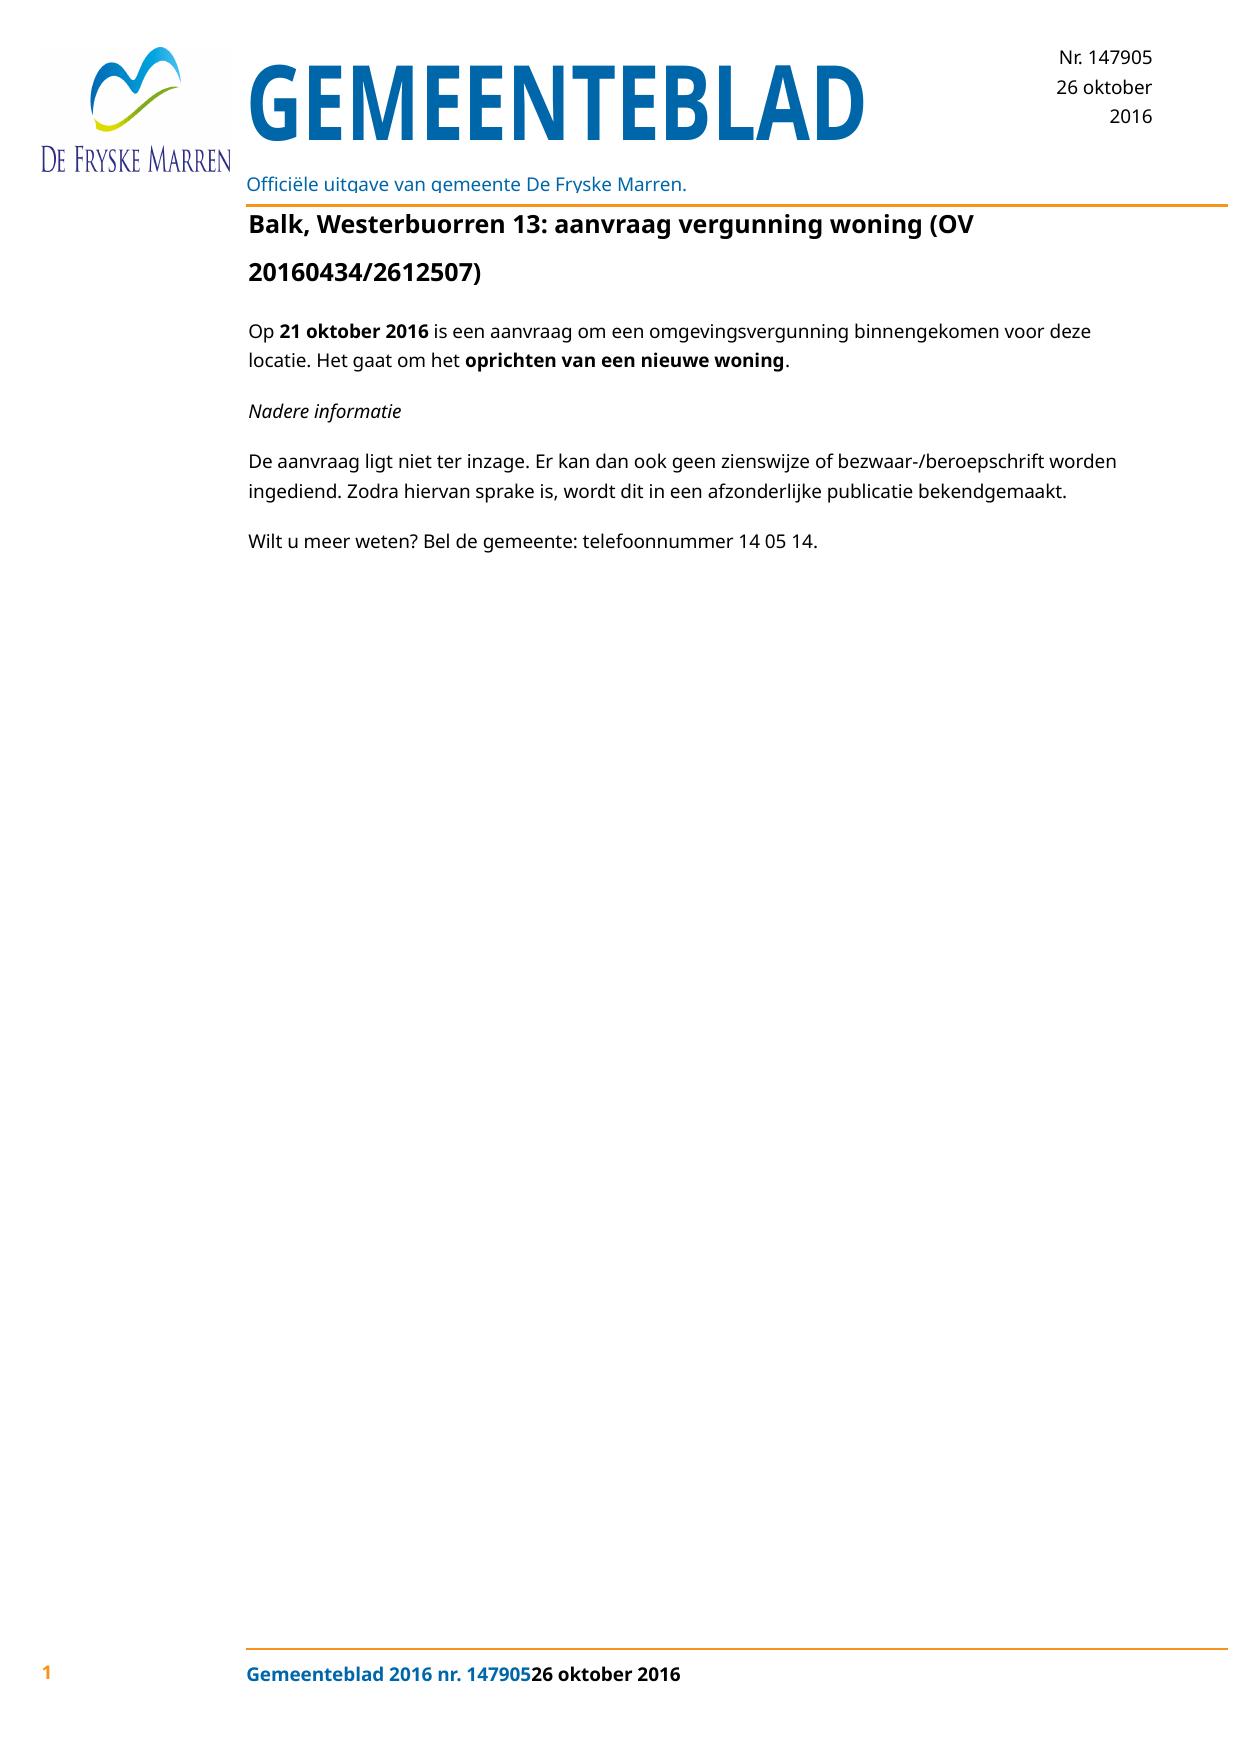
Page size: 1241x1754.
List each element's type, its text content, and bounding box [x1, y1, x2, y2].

text De aanvraag ligt niet ter inzage. Er kan dan ook geen zienswijze of bezwaar-/beroepschrift worden ingediend. Zodra hiervan sprake is, wordt dit in een afzonderlijke publicatie bekendgemaakt. [248, 448, 1152, 504]
text Balk, Westerbuorren 13: aanvraag vergunning woning (OV 20160434/2612507) [248, 207, 1152, 288]
text Op 21 oktober 2016 is een aanvraag om een omgevingsvergunning binnengekomen voor deze locatie. Het gaat om het oprichten van een nieuwe woning. [248, 318, 1152, 373]
text Nadere informatie [248, 398, 1152, 424]
text Wilt u meer weten? Bel de gemeente: telefoonnummer 14 05 14. [248, 528, 1152, 554]
picture [41, 47, 231, 172]
